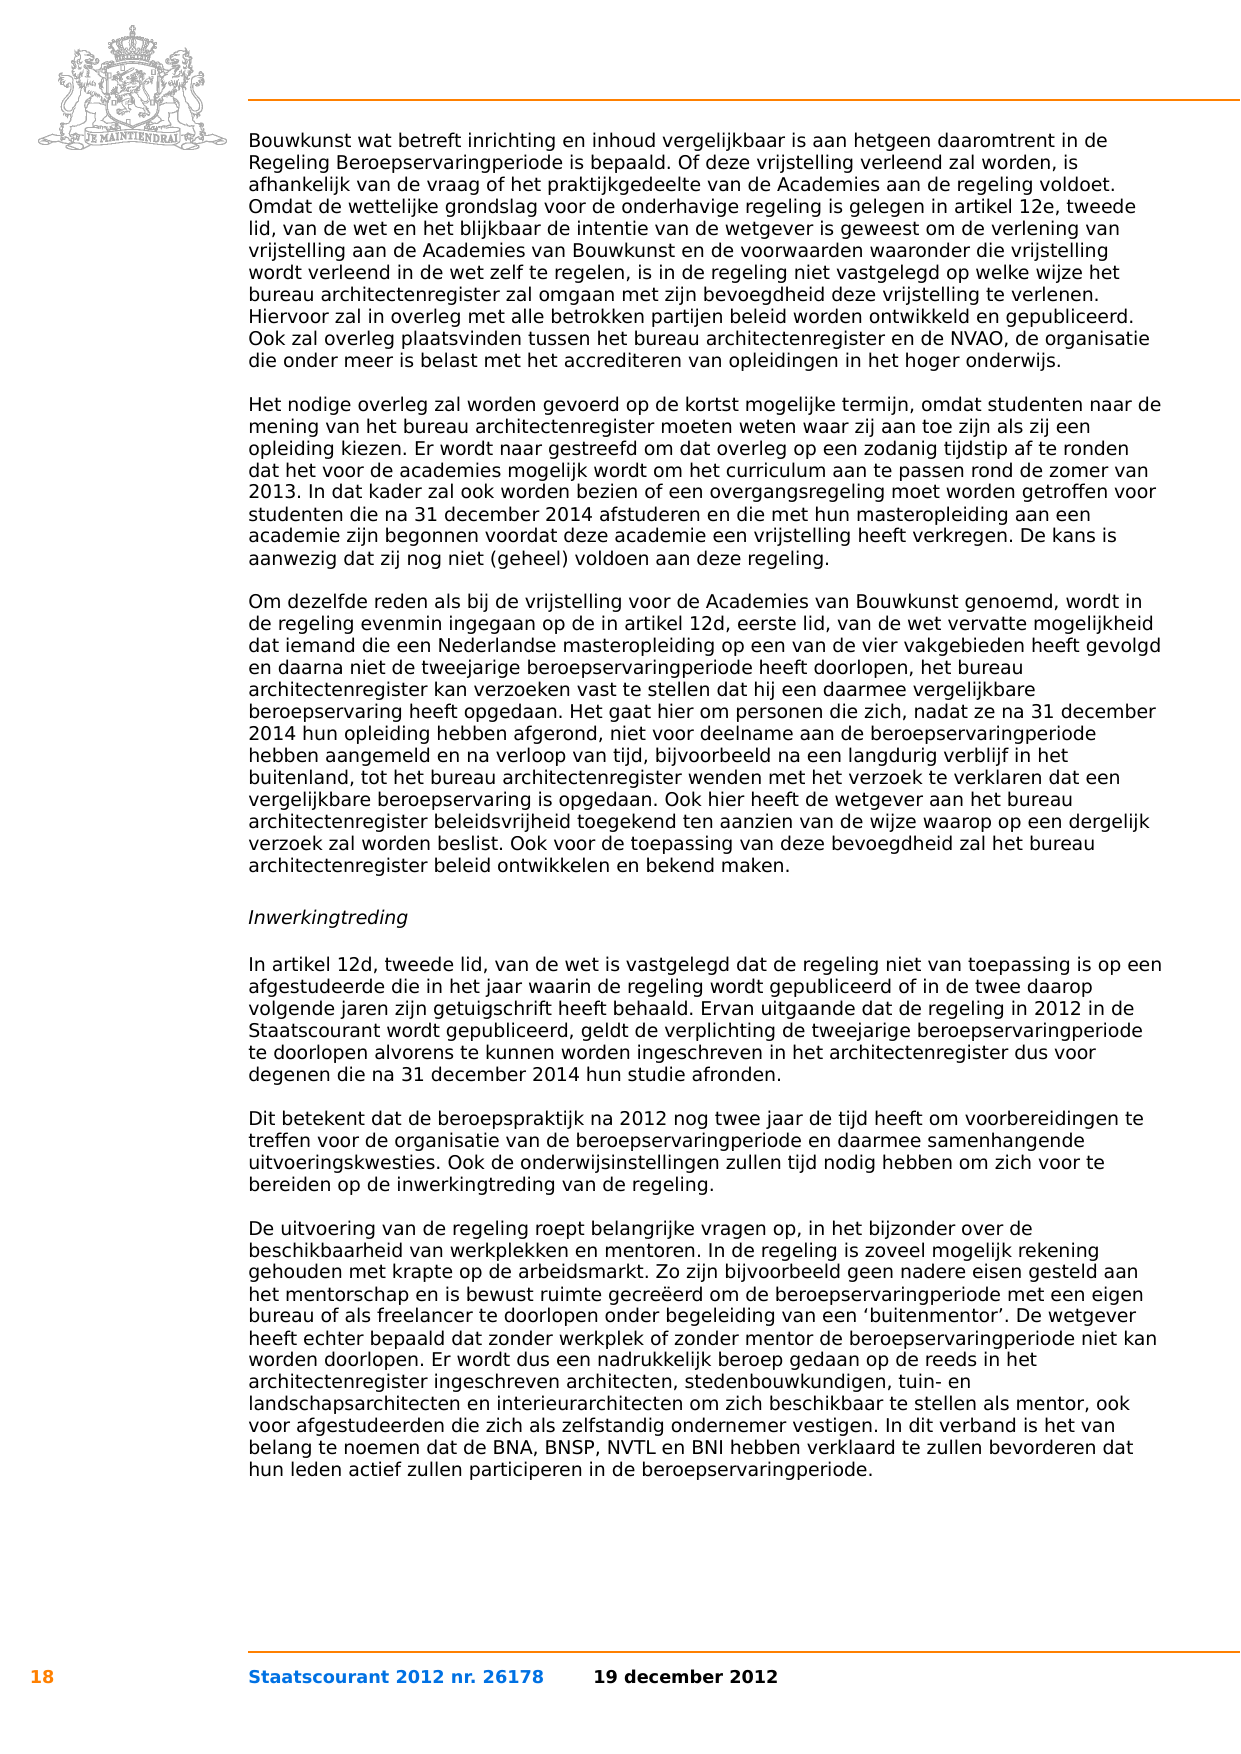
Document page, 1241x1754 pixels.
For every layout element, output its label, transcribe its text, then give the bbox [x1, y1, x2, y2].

text Om dezelfde reden als bij de vrijstelling voor de Academies van Bouwkunst genoemd, wordt in de regeling evenmin ingegaan op de in artikel 12d, eerste lid, van de wet vervatte mogelijkheid dat iemand die een Nederlandse masteropleiding op een van de vier vakgebieden heeft gevolgd en daarna niet de tweejarige beroepservaringperiode heeft doorlopen, het bureau architectenregister kan verzoeken vast te stellen dat hij een daarmee vergelijkbare beroepservaring heeft opgedaan. Het gaat hier om personen die zich, nadat ze na 31 december 2014 hun opleiding hebben afgerond, niet voor deelname aan de beroepservaringperiode hebben aangemeld en na verloop van tijd, bijvoorbeeld na een langdurig verblijf in het buitenland, tot het bureau architectenregister wenden met het verzoek te verklaren dat een vergelijkbare beroepservaring is opgedaan. Ook hier heeft de wetgever aan het bureau architectenregister beleidsvrijheid toegekend ten aanzien van de wijze waarop op een dergelijk verzoek zal worden beslist. Ook voor de toepassing van deze bevoegdheid zal het bureau architectenregister beleid ontwikkelen en bekend maken. [248, 591, 1163, 877]
text Het nodige overleg zal worden gevoerd op de kortst mogelijke termijn, omdat studenten naar de mening van het bureau architectenregister moeten weten waar zij aan toe zijn als zij een opleiding kiezen. Er wordt naar gestreefd om dat overleg op een zodanig tijdstip af te ronden dat het voor de academies mogelijk wordt om het curriculum aan te passen rond de zomer van 2013. In dat kader zal ook worden bezien of een overgangsregeling moet worden getroffen voor studenten die na 31 december 2014 afstuderen en die met hun masteropleiding aan een academie zijn begonnen voordat deze academie een vrijstelling heeft verkregen. De kans is aanwezig dat zij nog niet (geheel) voldoen aan deze regeling. [248, 393, 1163, 569]
subtitle Inwerkingtreding [248, 907, 1163, 929]
picture [38, 25, 227, 150]
text De uitvoering van de regeling roept belangrijke vragen op, in het bijzonder over de beschikbaarheid van werkplekken en mentoren. In de regeling is zoveel mogelijk rekening gehouden met krapte op de arbeidsmarkt. Zo zijn bijvoorbeeld geen nadere eisen gesteld aan het mentorschap en is bewust ruimte gecreëerd om de beroepservaringperiode met een eigen bureau of als freelancer te doorlopen onder begeleiding van een ‘buitenmentor’. De wetgever heeft echter bepaald dat zonder werkplek of zonder mentor de beroepservaringperiode niet kan worden doorlopen. Er wordt dus een nadrukkelijk beroep gedaan op de reeds in het architectenregister ingeschreven architecten, stedenbouwkundigen, tuin- en landschapsarchitecten en interieurarchitecten om zich beschikbaar te stellen als mentor, ook voor afgestudeerden die zich als zelfstandig ondernemer vestigen. In dit verband is het van belang te noemen dat de BNA, BNSP, NVTL en BNI hebben verklaard te zullen bevorderen dat hun leden actief zullen participeren in de beroepservaringperiode. [248, 1217, 1163, 1481]
text Dit betekent dat de beroepspraktijk na 2012 nog twee jaar de tijd heeft om voorbereidingen te treffen voor de organisatie van de beroepservaringperiode en daarmee samenhangende uitvoeringskwesties. Ook de onderwijsinstellingen zullen tijd nodig hebben om zich voor te bereiden op de inwerkingtreding van de regeling. [248, 1108, 1163, 1196]
text Bouwkunst wat betreft inrichting en inhoud vergelijkbaar is aan hetgeen daaromtrent in de Regeling Beroepservaringperiode is bepaald. Of deze vrijstelling verleend zal worden, is afhankelijk van de vraag of het praktijkgedeelte van de Academies aan de regeling voldoet. Omdat de wettelijke grondslag voor de onderhavige regeling is gelegen in artikel 12e, tweede lid, van de wet en het blijkbaar de intentie van de wetgever is geweest om de verlening van vrijstelling aan de Academies van Bouwkunst en de voorwaarden waaronder die vrijstelling wordt verleend in de wet zelf te regelen, is in de regeling niet vastgelegd op welke wijze het bureau architectenregister zal omgaan met zijn bevoegdheid deze vrijstelling te verlenen. Hiervoor zal in overleg met alle betrokken partijen beleid worden ontwikkeld en gepubliceerd. Ook zal overleg plaatsvinden tussen het bureau architectenregister en de NVAO, de organisatie die onder meer is belast met het accrediteren van opleidingen in het hoger onderwijs. [248, 130, 1163, 372]
text In artikel 12d, tweede lid, van de wet is vastgelegd dat de regeling niet van toepassing is op een afgestudeerde die in het jaar waarin de regeling wordt gepubliceerd of in de twee daarop volgende jaren zijn getuigschrift heeft behaald. Ervan uitgaande dat de regeling in 2012 in de Staatscourant wordt gepubliceerd, geldt de verplichting de tweejarige beroepservaringperiode te doorlopen alvorens te kunnen worden ingeschreven in het architectenregister dus voor degenen die na 31 december 2014 hun studie afronden. [248, 954, 1163, 1086]
